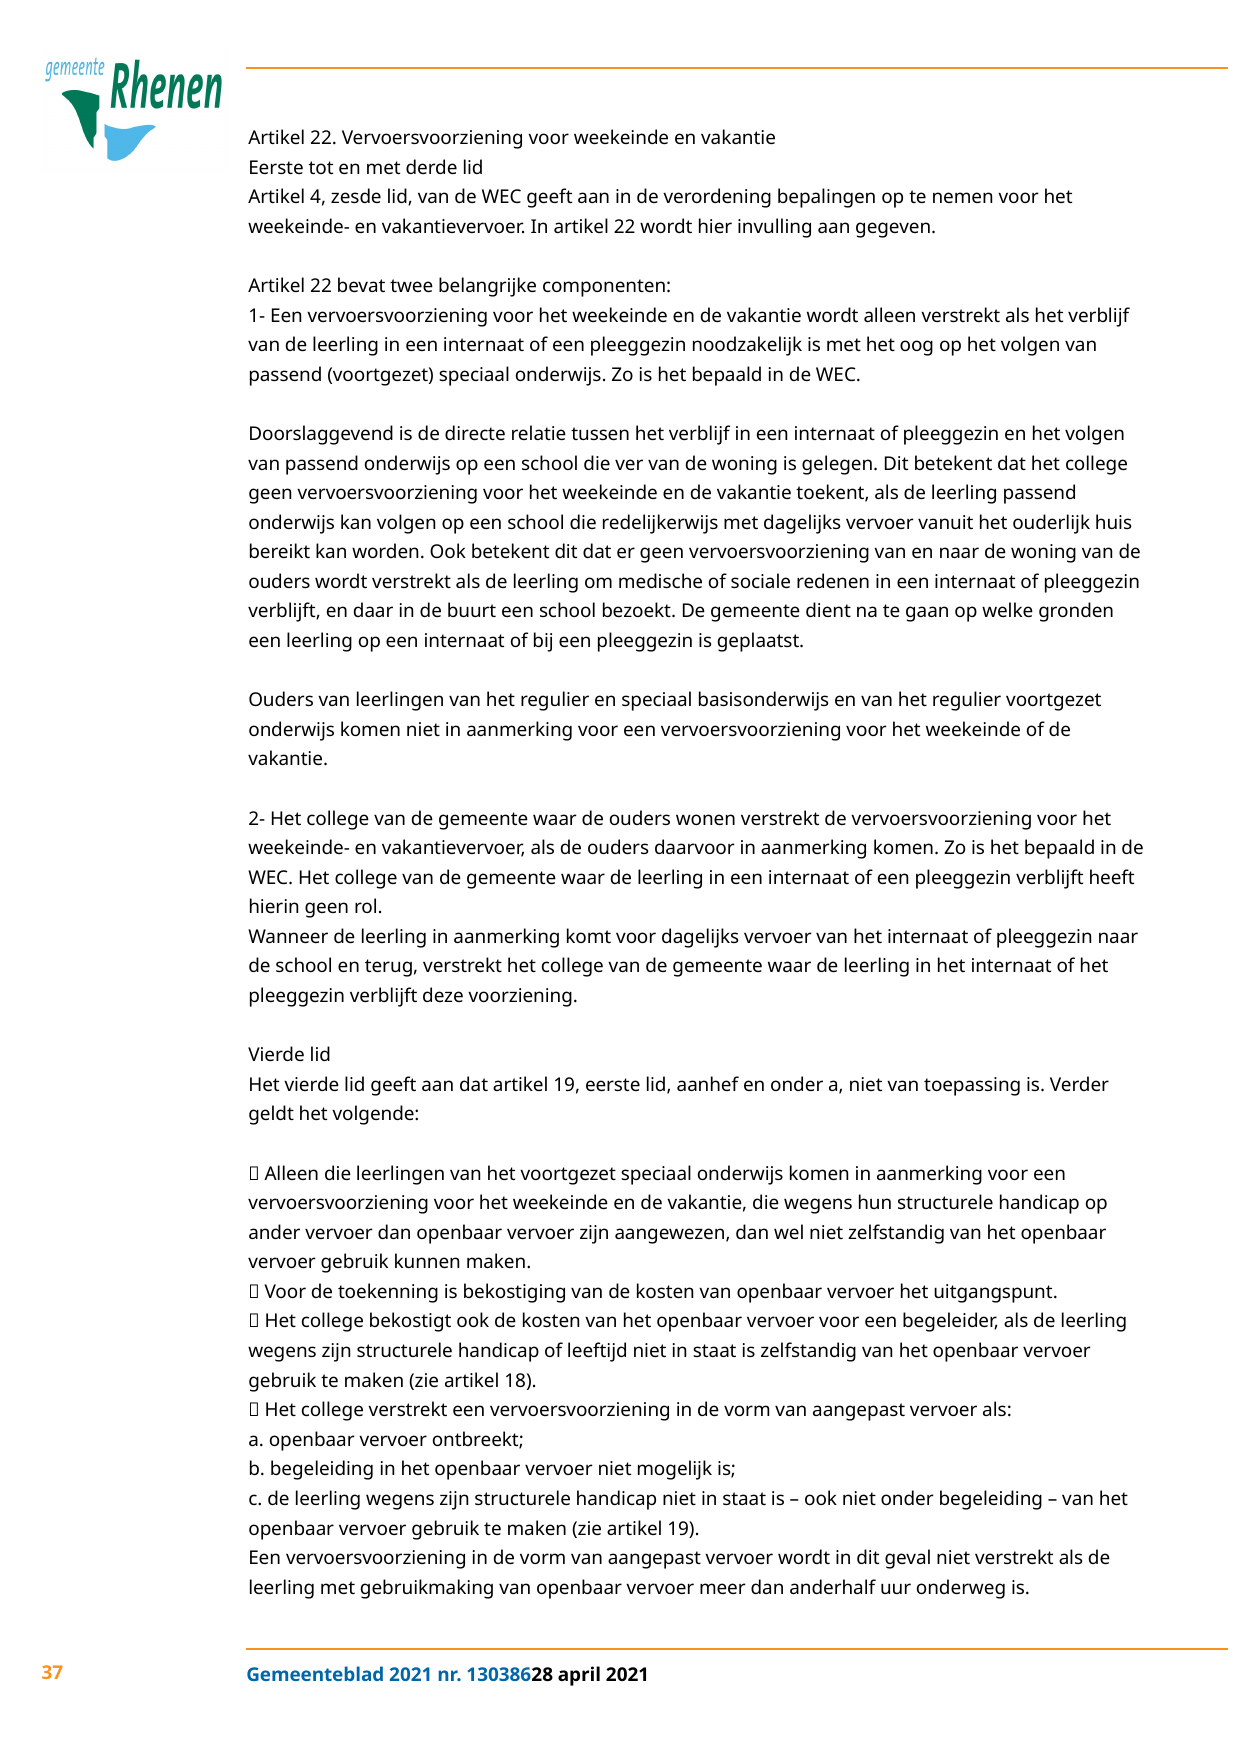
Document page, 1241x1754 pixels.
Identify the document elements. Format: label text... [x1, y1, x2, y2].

text Het vierde lid geeft aan dat artikel 19, eerste lid, aanhef en onder a, niet van toepassing is. Verder geldt het volgende: [248, 1071, 1152, 1126]
text  Voor de toekenning is bekostiging van de kosten van openbaar vervoer het uitgangspunt. [248, 1278, 1152, 1304]
text Wanneer de leerling in aanmerking komt voor dagelijks vervoer van het internaat of pleeggezin naar de school en terug, verstrekt het college van de gemeente waar de leerling in het internaat of het pleeggezin verblijft deze voorziening. [248, 923, 1152, 1008]
text Eerste tot en met derde lid [248, 154, 1152, 180]
picture [41, 47, 231, 172]
text  Het college verstrekt een vervoersvoorziening in de vorm van aangepast vervoer als: [248, 1396, 1152, 1422]
text Een vervoersvoorziening in de vorm van aangepast vervoer wordt in dit geval niet verstrekt als de leerling met gebruikmaking van openbaar vervoer meer dan anderhalf uur onderweg is. [248, 1544, 1152, 1600]
text  Alleen die leerlingen van het voortgezet speciaal onderwijs komen in aanmerking voor een vervoersvoorziening voor het weekeinde en de vakantie, die wegens hun structurele handicap op ander vervoer dan openbaar vervoer zijn aangewezen, dan wel niet zelfstandig van het openbaar vervoer gebruik kunnen maken. [248, 1160, 1152, 1274]
text Vierde lid [248, 1041, 1152, 1067]
text Doorslaggevend is de directe relatie tussen het verblijf in een internaat of pleeggezin en het volgen van passend onderwijs op een school die ver van de woning is gelegen. Dit betekent dat het college geen vervoersvoorziening voor het weekeinde en de vakantie toekent, als de leerling passend onderwijs kan volgen op een school die redelijkerwijs met dagelijks vervoer vanuit het ouderlijk huis bereikt kan worden. Ook betekent dit dat er geen vervoersvoorziening van en naar de woning van de ouders wordt verstrekt als de leerling om medische of sociale redenen in een internaat of pleeggezin verblijft, en daar in de buurt een school bezoekt. De gemeente dient na te gaan op welke gronden een leerling op een internaat of bij een pleeggezin is geplaatst. [248, 420, 1152, 653]
text Artikel 4, zesde lid, van de WEC geeft aan in de verordening bepalingen op te nemen voor het weekeinde- en vakantievervoer. In artikel 22 wordt hier invulling aan gegeven. [248, 183, 1152, 239]
text Ouders van leerlingen van het regulier en speciaal basisonderwijs en van het regulier voortgezet onderwijs komen niet in aanmerking voor een vervoersvoorziening voor het weekeinde of de vakantie. [248, 686, 1152, 771]
text Artikel 22 bevat twee belangrijke componenten: [248, 272, 1152, 298]
text 2- Het college van de gemeente waar de ouders wonen verstrekt de vervoersvoorziening voor het weekeinde- en vakantievervoer, als de ouders daarvoor in aanmerking komen. Zo is het bepaald in de WEC. Het college van de gemeente waar de leerling in een internaat of een pleeggezin verblijft heeft hierin geen rol. [248, 805, 1152, 919]
text c. de leerling wegens zijn structurele handicap niet in staat is – ook niet onder begeleiding – van het openbaar vervoer gebruik te maken (zie artikel 19). [248, 1485, 1152, 1541]
text  Het college bekostigt ook de kosten van het openbaar vervoer voor een begeleider, als de leerling wegens zijn structurele handicap of leeftijd niet in staat is zelfstandig van het openbaar vervoer gebruik te maken (zie artikel 18). [248, 1308, 1152, 1393]
text a. openbaar vervoer ontbreekt; [248, 1426, 1152, 1452]
text Artikel 22. Vervoersvoorziening voor weekeinde en vakantie [248, 124, 1152, 150]
text 1- Een vervoersvoorziening voor het weekeinde en de vakantie wordt alleen verstrekt als het verblijf van de leerling in een internaat of een pleeggezin noodzakelijk is met het oog op het volgen van passend (voortgezet) speciaal onderwijs. Zo is het bepaald in de WEC. [248, 302, 1152, 387]
text b. begeleiding in het openbaar vervoer niet mogelijk is; [248, 1456, 1152, 1481]
